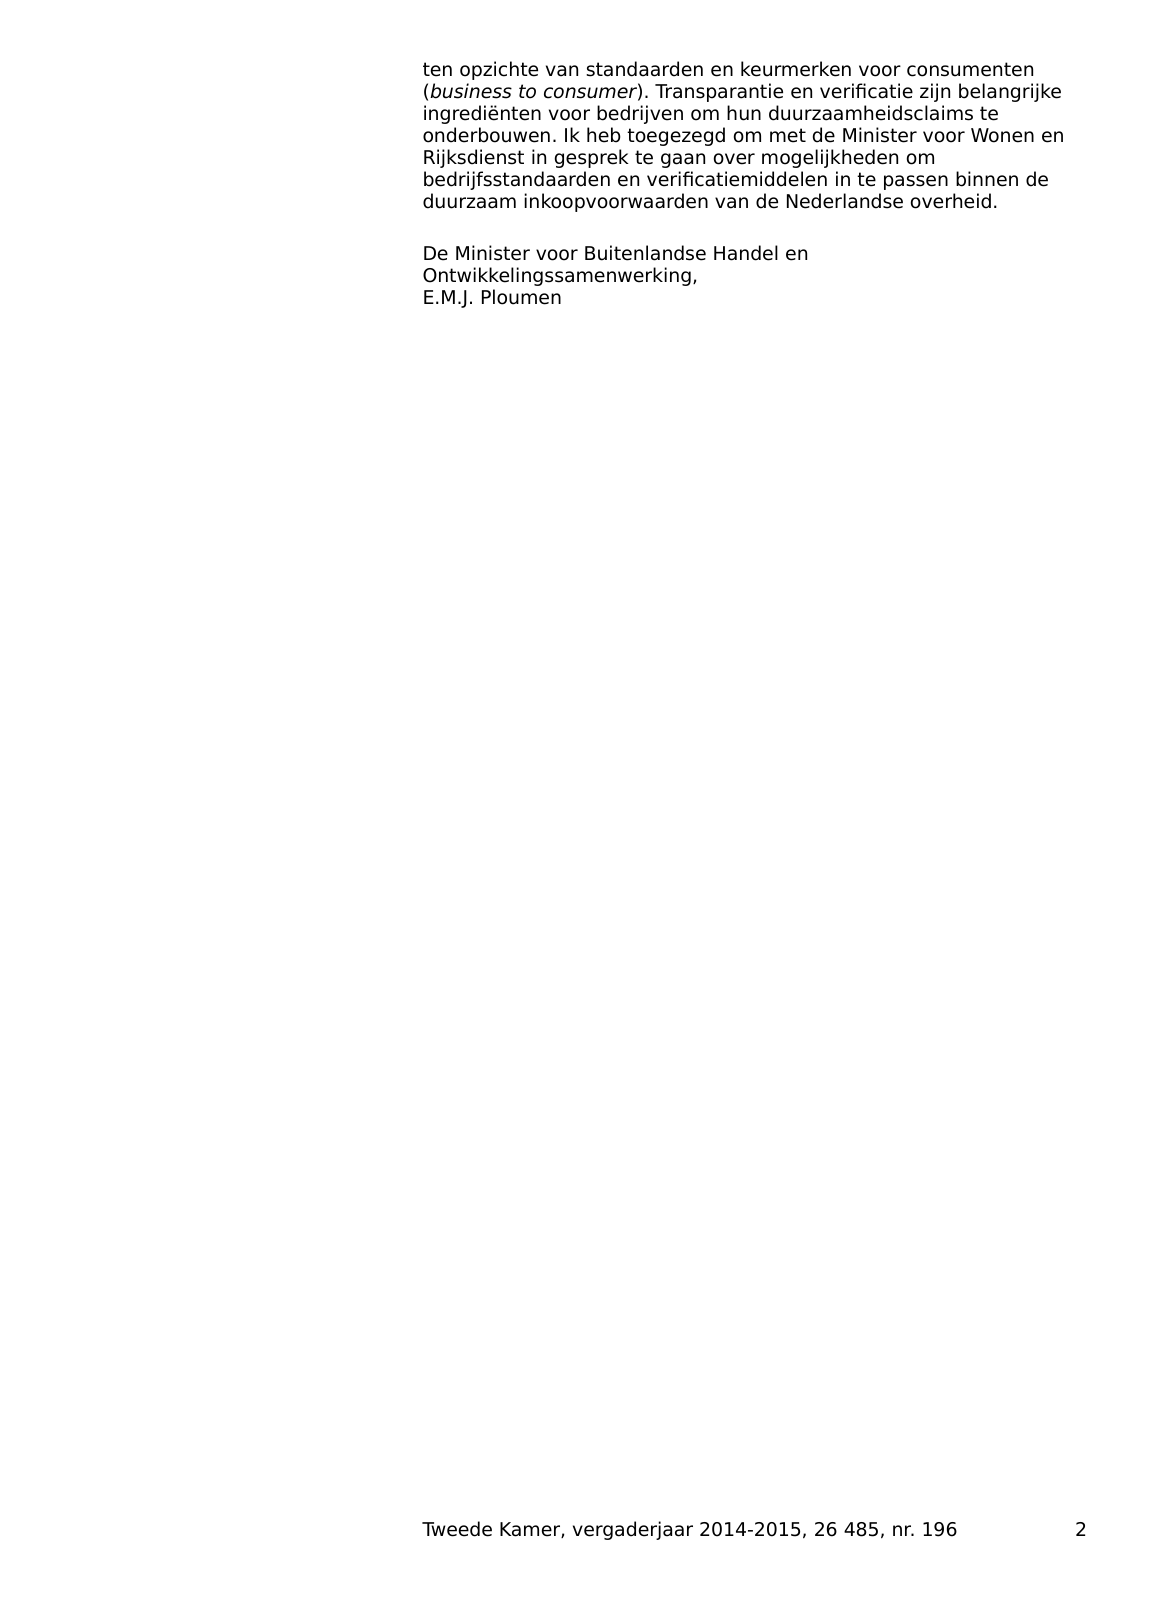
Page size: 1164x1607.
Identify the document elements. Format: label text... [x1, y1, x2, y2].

text ten opzichte van standaarden en keurmerken voor consumenten (business to consumer). Transparantie en verificatie zijn belangrijke ingrediënten voor bedrijven om hun duurzaamheidsclaims te onderbouwen. Ik heb toegezegd om met de Minister voor Wonen en Rijksdienst in gesprek te gaan over mogelijkheden om bedrijfsstandaarden en verificatiemiddelen in te passen binnen de duurzaam inkoopvoorwaarden van de Nederlandse overheid. [422, 59, 1087, 213]
text De Minister voor Buitenlandse Handel en Ontwikkelingssamenwerking, E.M.J. Ploumen [422, 243, 1087, 309]
